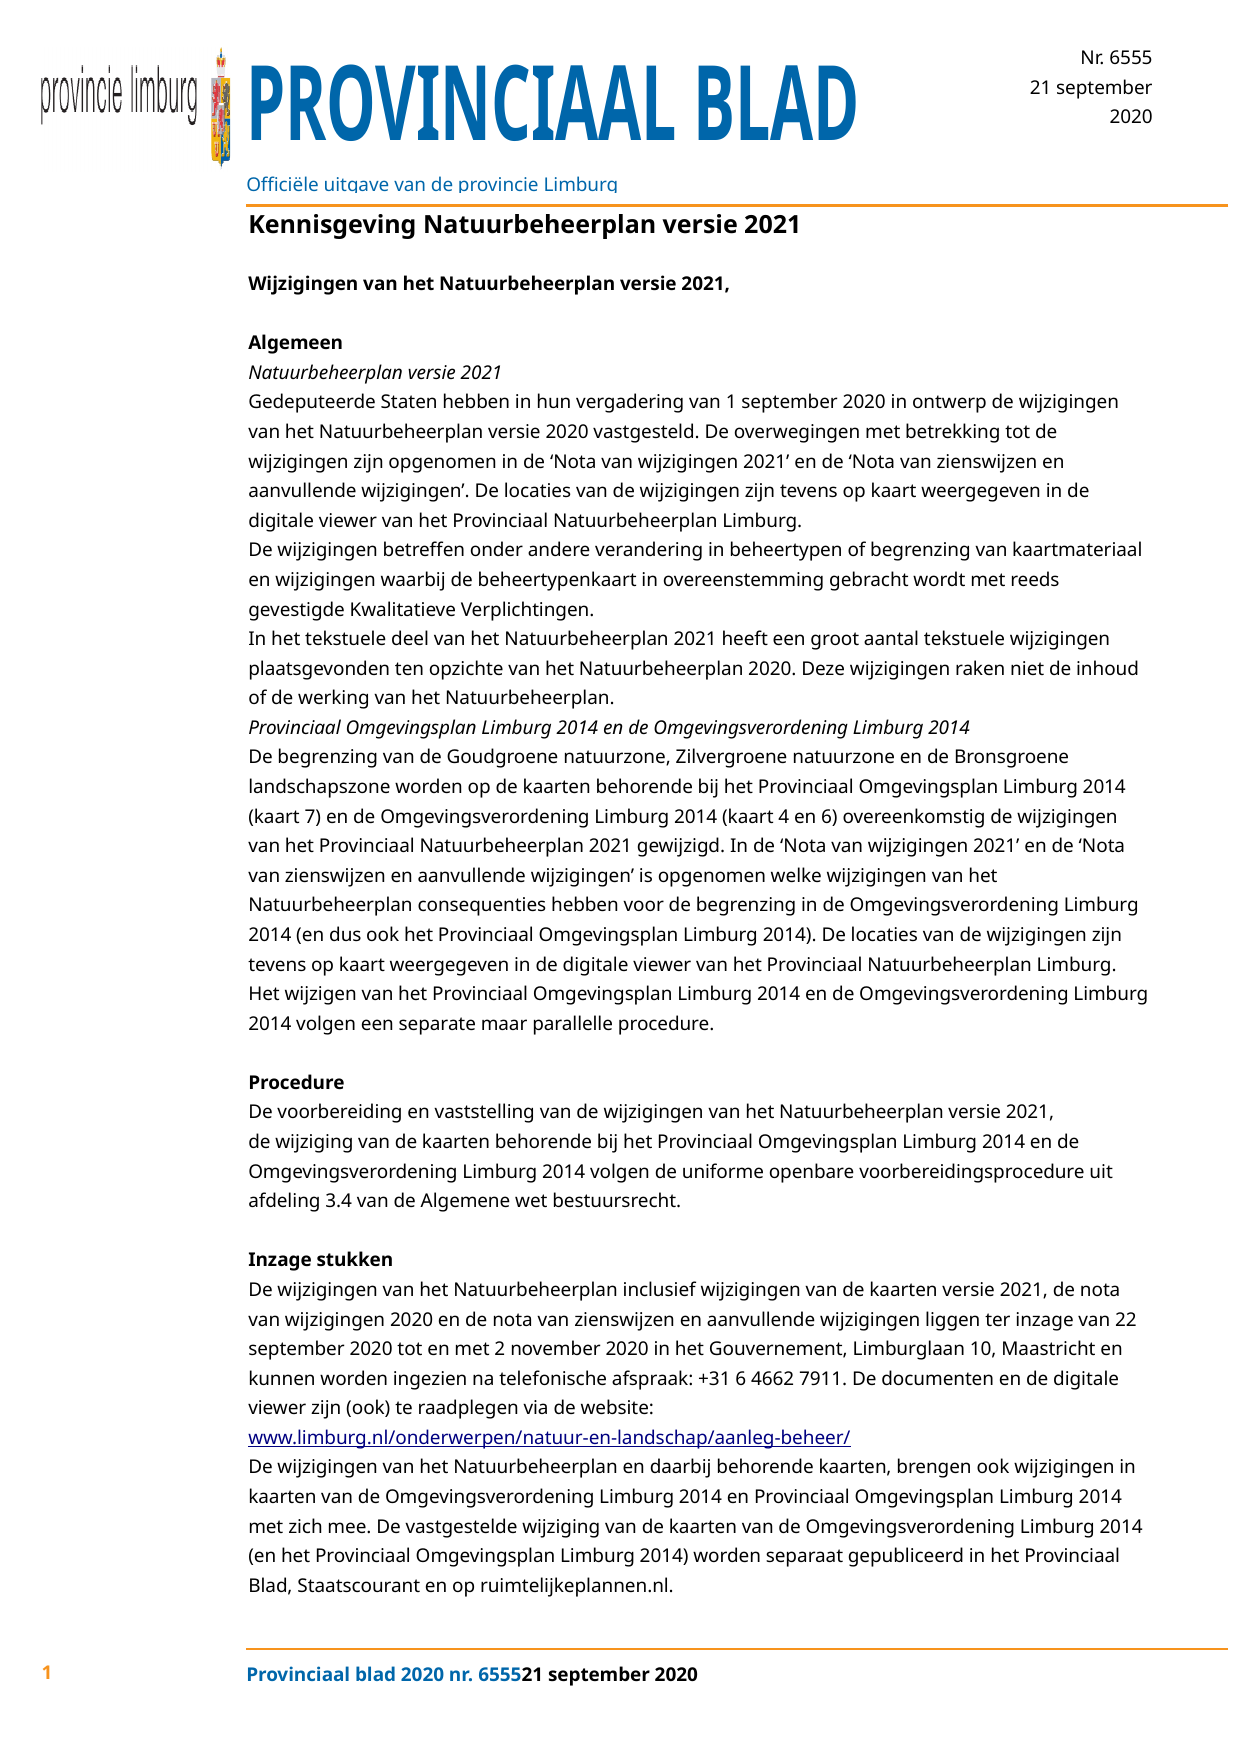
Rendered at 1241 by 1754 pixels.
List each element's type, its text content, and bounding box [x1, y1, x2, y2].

text de wijziging van de kaarten behorende bij het Provinciaal Omgevingsplan Limburg 2014 en de Omgevingsverordening Limburg 2014 volgen de uniforme openbare voorbereidingsprocedure uit afdeling 3.4 van de Algemene wet bestuursrecht. [248, 1128, 1152, 1213]
text De wijzigingen van het Natuurbeheerplan en daarbij behorende kaarten, brengen ook wijzigingen in kaarten van de Omgevingsverordening Limburg 2014 en Provinciaal Omgevingsplan Limburg 2014 met zich mee. De vastgestelde wijziging van de kaarten van de Omgevingsverordening Limburg 2014 (en het Provinciaal Omgevingsplan Limburg 2014) worden separaat gepubliceerd in het Provinciaal Blad, Staatscourant en op ruimtelijkeplannen.nl. [248, 1454, 1152, 1598]
text Algemeen [248, 329, 1152, 355]
text Gedeputeerde Staten hebben in hun vergadering van 1 september 2020 in ontwerp de wijzigingen van het Natuurbeheerplan versie 2020 vastgesteld. De overwegingen met betrekking tot de wijzigingen zijn opgenomen in de ‘Nota van wijzigingen 2021’ en de ‘Nota van zienswijzen en aanvullende wijzigingen’. De locaties van de wijzigingen zijn tevens op kaart weergegeven in de digitale viewer van het Provinciaal Natuurbeheerplan Limburg. [248, 389, 1152, 533]
text Procedure [248, 1069, 1152, 1095]
text Wijzigingen van het Natuurbeheerplan versie 2021, [248, 270, 1152, 296]
text De wijzigingen van het Natuurbeheerplan inclusief wijzigingen van de kaarten versie 2021, de nota van wijzigingen 2020 en de nota van zienswijzen en aanvullende wijzigingen liggen ter inzage van 22 september 2020 tot en met 2 november 2020 in het Gouvernement, Limburglaan 10, Maastricht en kunnen worden ingezien na telefonische afspraak: +31 6 4662 7911. De documenten en de digitale viewer zijn (ook) te raadplegen via de website: www.limburg.nl/onderwerpen/natuur-en-landschap/aanleg-beheer/ [248, 1276, 1152, 1450]
text In het tekstuele deel van het Natuurbeheerplan 2021 heeft een groot aantal tekstuele wijzigingen plaatsgevonden ten opzichte van het Natuurbeheerplan 2020. Deze wijzigingen raken niet de inhoud of de werking van het Natuurbeheerplan. [248, 625, 1152, 710]
text De wijzigingen betreffen onder andere verandering in beheertypen of begrenzing van kaartmateriaal en wijzigingen waarbij de beheertypenkaart in overeenstemming gebracht wordt met reeds gevestigde Kwalitatieve Verplichtingen. [248, 537, 1152, 621]
text Natuurbeheerplan versie 2021 [248, 359, 1152, 385]
text Kennisgeving Natuurbeheerplan versie 2021 [248, 207, 1152, 241]
text Provinciaal Omgevingsplan Limburg 2014 en de Omgevingsverordening Limburg 2014 [248, 714, 1152, 740]
text De begrenzing van de Goudgroene natuurzone, Zilvergroene natuurzone en de Bronsgroene landschapszone worden op de kaarten behorende bij het Provinciaal Omgevingsplan Limburg 2014 (kaart 7) en de Omgevingsverordening Limburg 2014 (kaart 4 en 6) overeenkomstig de wijzigingen van het Provinciaal Natuurbeheerplan 2021 gewijzigd. In de ‘Nota van wijzigingen 2021’ en de ‘Nota van zienswijzen en aanvullende wijzigingen’ is opgenomen welke wijzigingen van het Natuurbeheerplan consequenties hebben voor de begrenzing in de Omgevingsverordening Limburg 2014 (en dus ook het Provinciaal Omgevingsplan Limburg 2014). De locaties van de wijzigingen zijn tevens op kaart weergegeven in de digitale viewer van het Provinciaal Natuurbeheerplan Limburg. Het wijzigen van het Provinciaal Omgevingsplan Limburg 2014 en de Omgevingsverordening Limburg 2014 volgen een separate maar parallelle procedure. [248, 744, 1152, 1036]
text Inzage stukken [248, 1247, 1152, 1272]
text De voorbereiding en vaststelling van de wijzigingen van het Natuurbeheerplan versie 2021, [248, 1099, 1152, 1124]
picture [41, 47, 231, 172]
